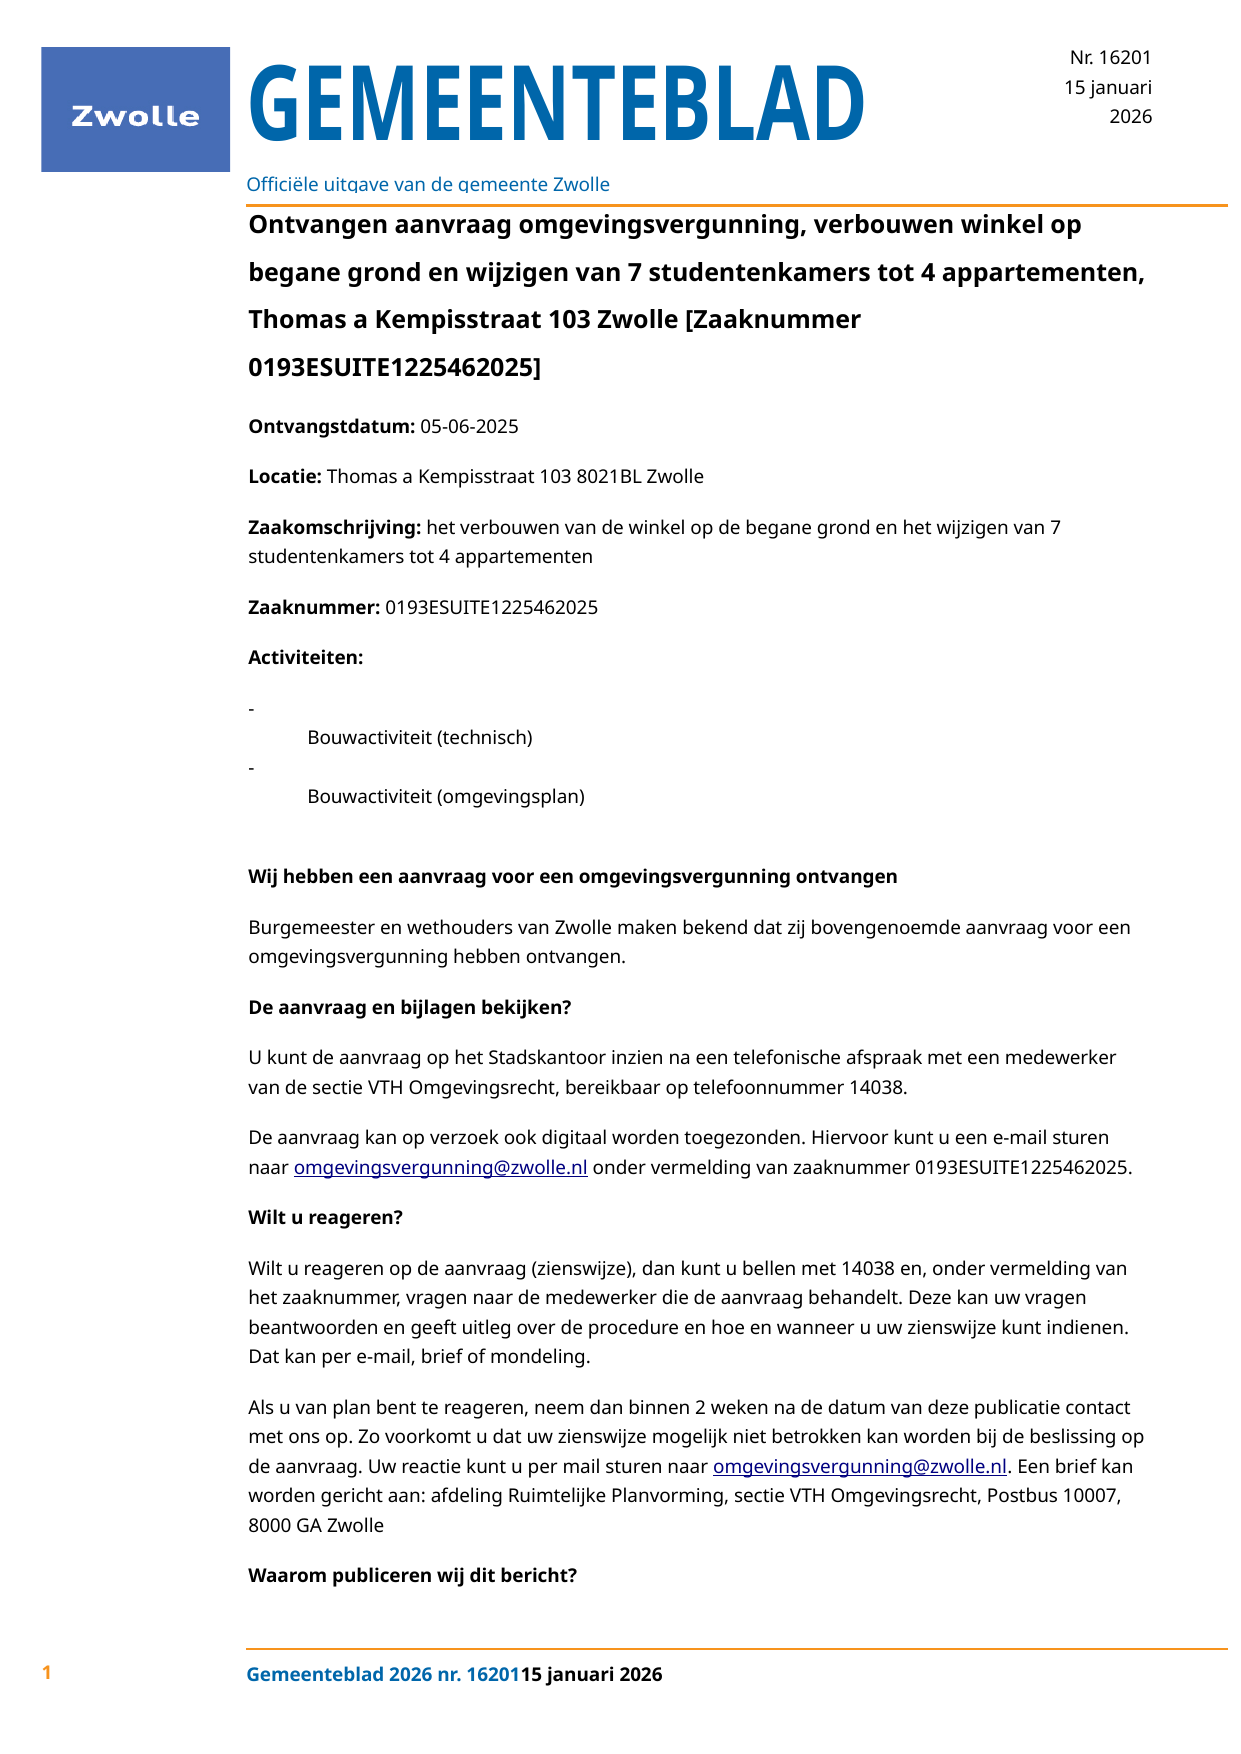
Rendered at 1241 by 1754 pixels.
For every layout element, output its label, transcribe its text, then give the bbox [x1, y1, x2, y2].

text Locatie: Thomas a Kempisstraat 103 8021BL Zwolle [248, 463, 1152, 489]
text Wilt u reageren? [248, 1204, 1152, 1230]
text Zaaknummer: 0193ESUITE1225462025 [248, 594, 1152, 620]
list Bouwactiviteit (technisch) [248, 724, 1152, 750]
text Als u van plan bent te reageren, neem dan binnen 2 weken na de datum van deze publicatie contact met ons op. Zo voorkomt u dat uw zienswijze mogelijk niet betrokken kan worden bij de beslissing op de aanvraag. Uw reactie kunt u per mail sturen naar omgevingsvergunning@zwolle.nl. Een brief kan worden gericht aan: afdeling Ruimtelijke Planvorming, sectie VTH Omgevingsrecht, Postbus 10007, 8000 GA Zwolle [248, 1394, 1152, 1538]
text Ontvangstdatum: 05-06-2025 [248, 413, 1152, 439]
text De aanvraag kan op verzoek ook digitaal worden toegezonden. Hiervoor kunt u een e-mail sturen naar omgevingsvergunning@zwolle.nl onder vermelding van zaaknummer 0193ESUITE1225462025. [248, 1124, 1152, 1180]
text U kunt de aanvraag op het Stadskantoor inzien na een telefonische afspraak met een medewerker van de sectie VTH Omgevingsrecht, bereikbaar op telefoonnummer 14038. [248, 1044, 1152, 1100]
text De aanvraag en bijlagen bekijken? [248, 994, 1152, 1020]
text Zaakomschrijving: het verbouwen van de winkel op de begane grond en het wijzigen van 7 studentenkamers tot 4 appartementen [248, 514, 1152, 569]
text Waarom publiceren wij dit bericht? [248, 1563, 1152, 1588]
text Wilt u reageren op de aanvraag (zienswijze), dan kunt u bellen met 14038 en, onder vermelding van het zaaknummer, vragen naar de medewerker die de aanvraag behandelt. Deze kan uw vragen beantwoorden en geeft uitleg over de procedure en hoe en wanneer u uw zienswijze kunt indienen. Dat kan per e-mail, brief of mondeling. [248, 1255, 1152, 1369]
text Wij hebben een aanvraag voor een omgevingsvergunning ontvangen [248, 863, 1152, 889]
list Bouwactiviteit (omgevingsplan) [248, 783, 1152, 809]
text Burgemeester en wethouders van Zwolle maken bekend dat zij bovengenoemde aanvraag voor een omgevingsvergunning hebben ontvangen. [248, 914, 1152, 969]
text Activiteiten: [248, 644, 1152, 670]
text Ontvangen aanvraag omgevingsvergunning, verbouwen winkel op begane grond en wijzigen van 7 studentenkamers tot 4 appartementen, Thomas a Kempisstraat 103 Zwolle [Zaaknummer 0193ESUITE1225462025] [248, 207, 1152, 384]
picture [41, 47, 231, 172]
